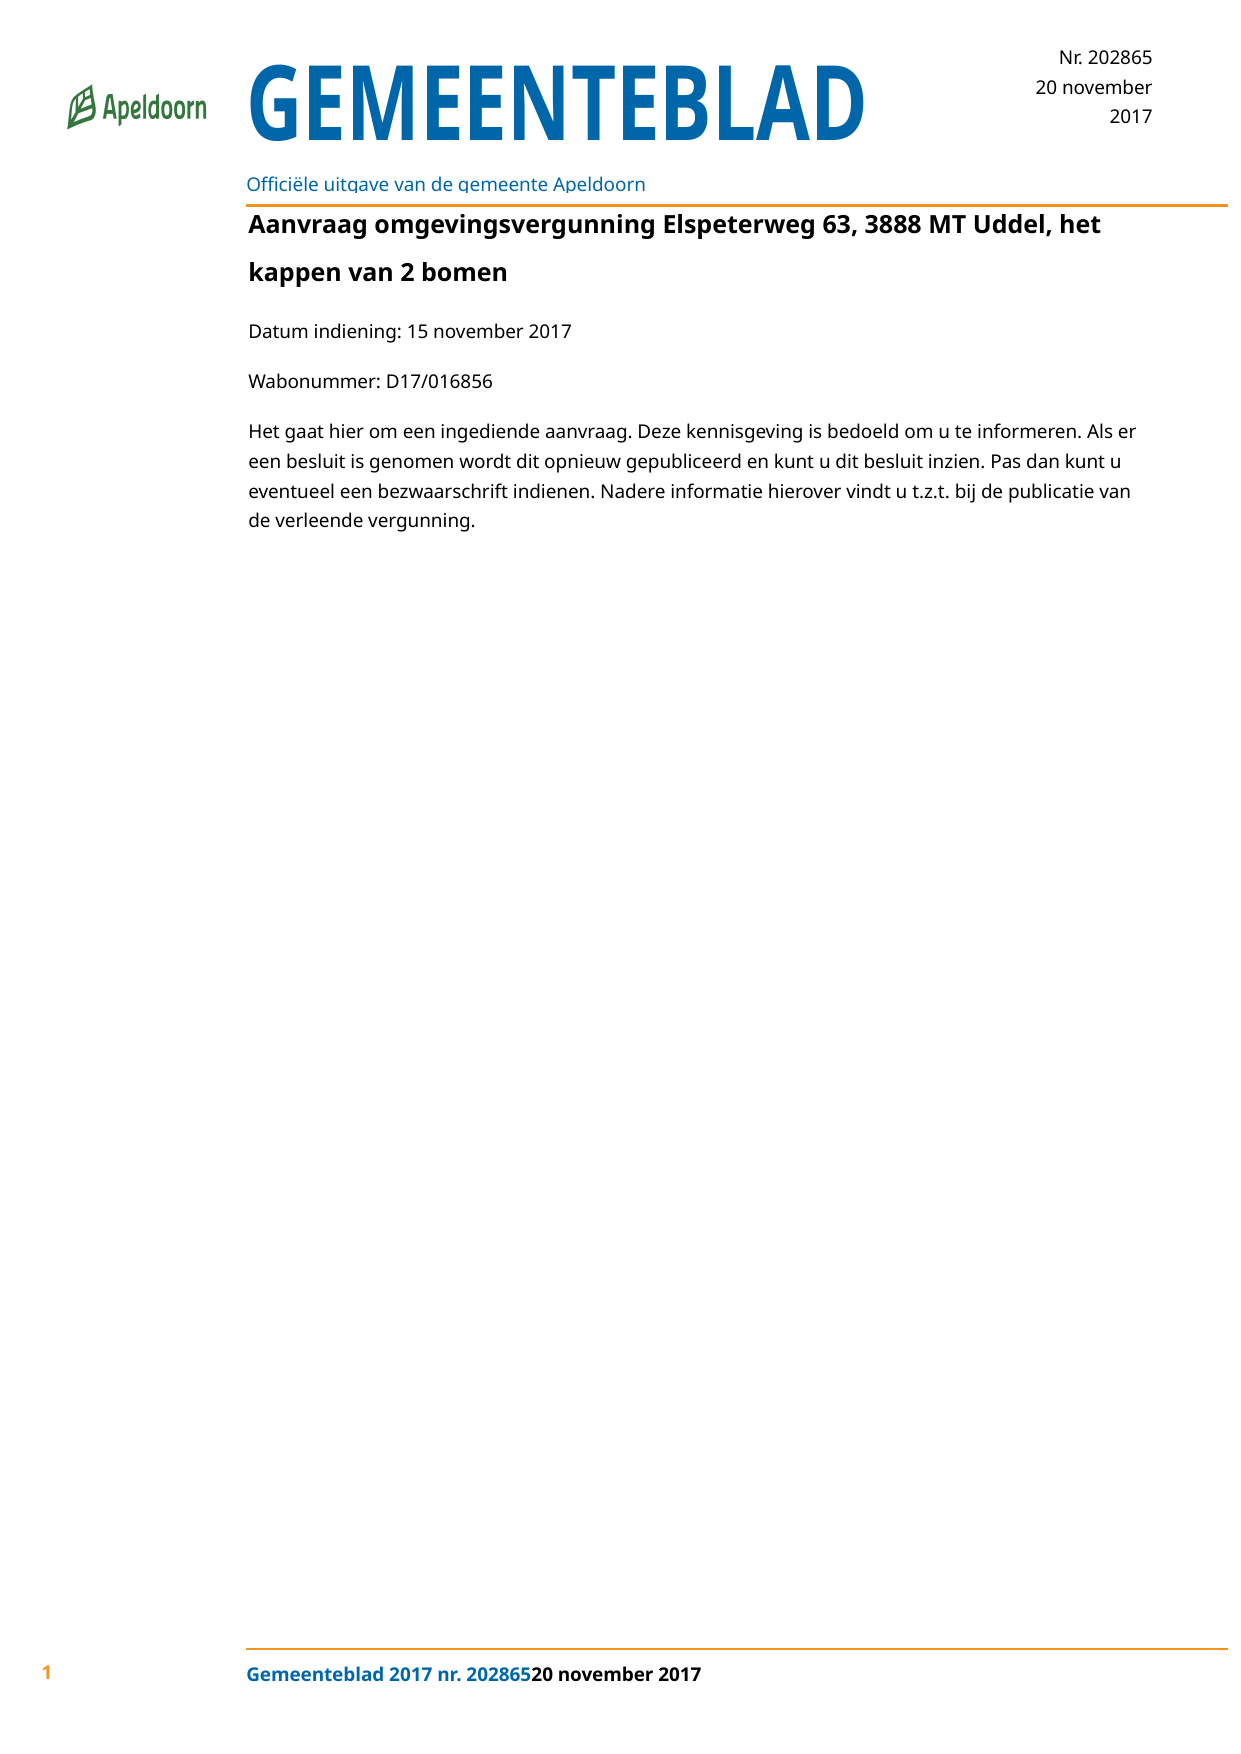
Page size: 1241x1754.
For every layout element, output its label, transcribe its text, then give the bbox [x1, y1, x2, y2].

picture [41, 47, 231, 172]
text Wabonummer: D17/016856 [248, 368, 1152, 394]
text Het gaat hier om een ingediende aanvraag. Deze kennisgeving is bedoeld om u te informeren. Als er een besluit is genomen wordt dit opnieuw gepubliceerd en kunt u dit besluit inzien. Pas dan kunt u eventueel een bezwaarschrift indienen. Nadere informatie hierover vindt u t.z.t. bij de publicatie van de verleende vergunning. [248, 419, 1152, 533]
text Datum indiening: 15 november 2017 [248, 318, 1152, 344]
text Aanvraag omgevingsvergunning Elspeterweg 63, 3888 MT Uddel, het kappen van 2 bomen [248, 207, 1152, 288]
